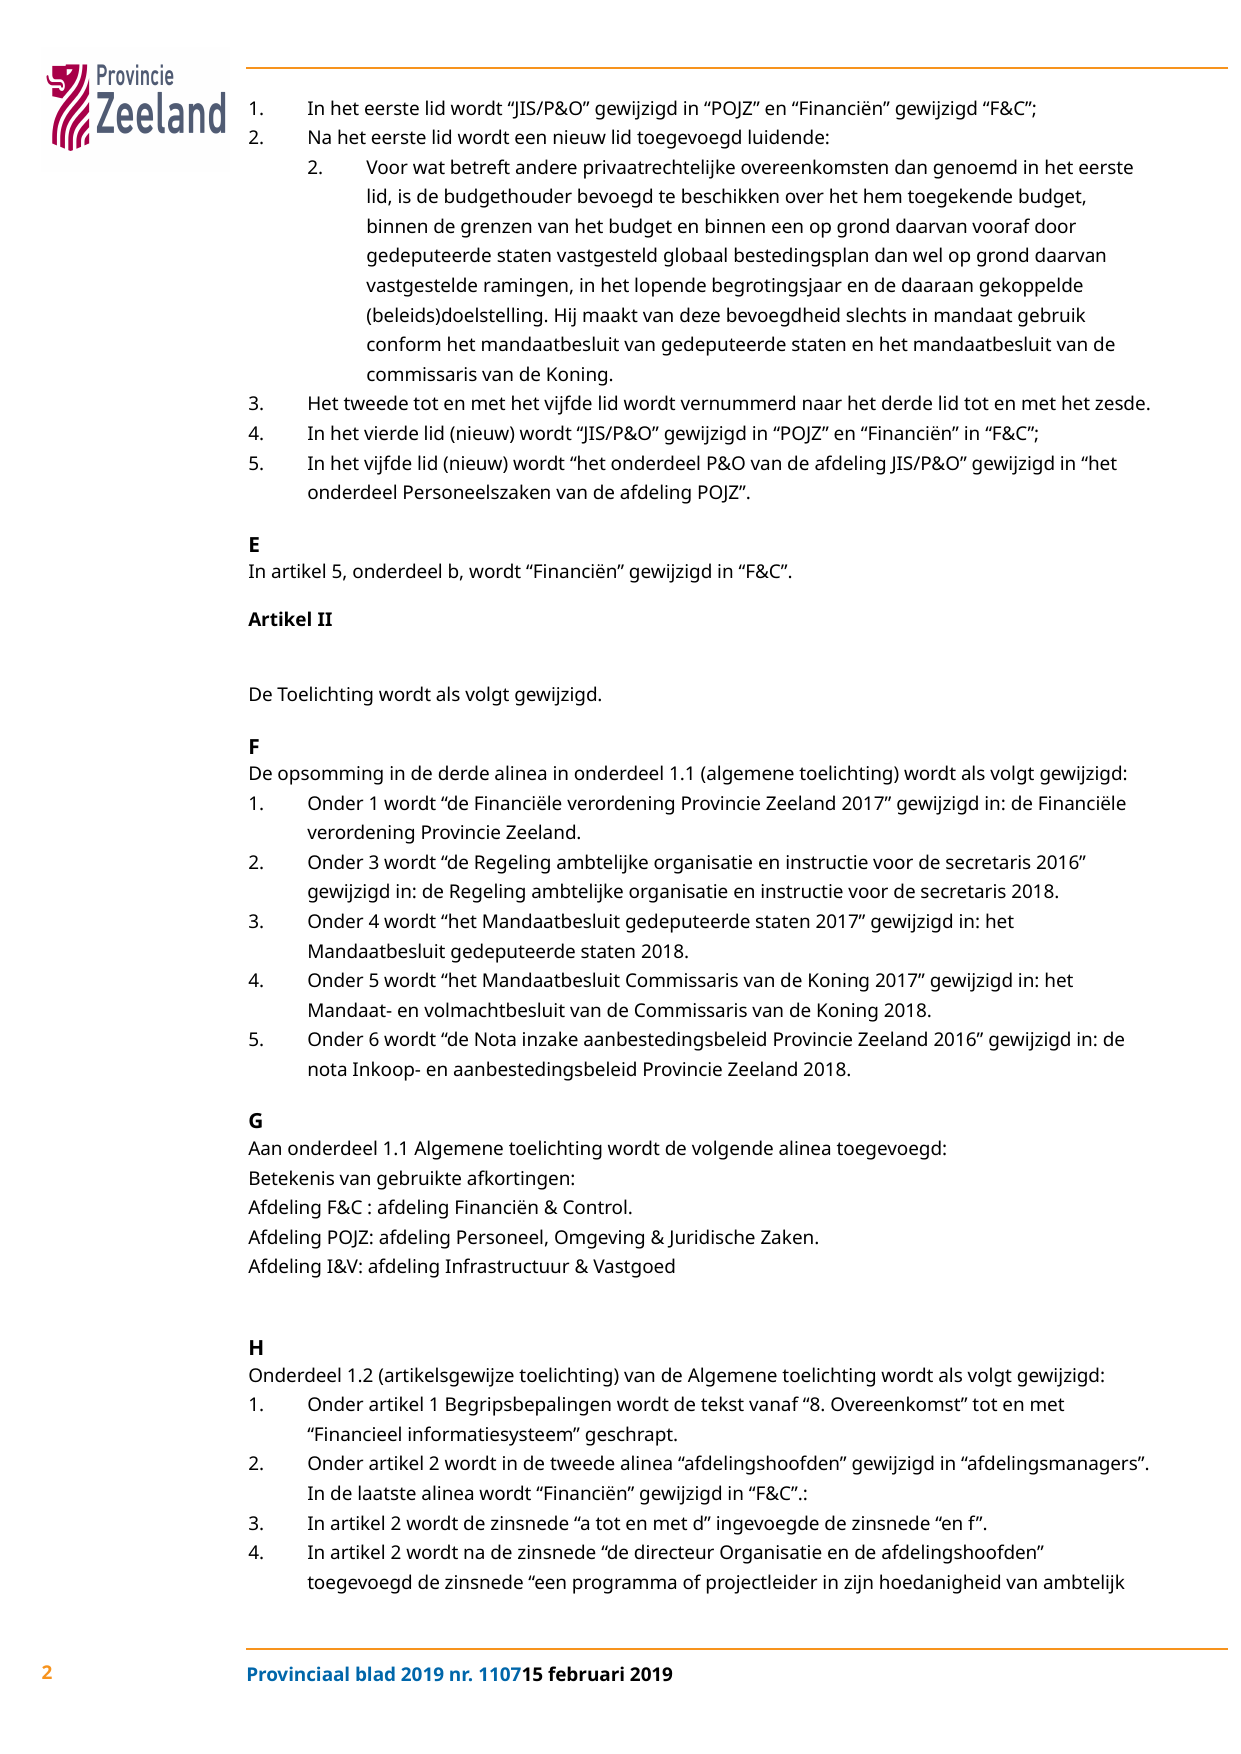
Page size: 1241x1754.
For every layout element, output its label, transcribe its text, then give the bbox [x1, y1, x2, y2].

list Onder 5 wordt “het Mandaatbesluit Commissaris van de Koning 2017” gewijzigd in: het Mandaat- en volmachtbesluit van de Commissaris van de Koning 2018. [248, 967, 1152, 1023]
text Afdeling I&V: afdeling Infrastructuur & Vastgoed [248, 1253, 1152, 1279]
list Onder artikel 1 Begripsbepalingen wordt de tekst vanaf “8. Overeenkomst” tot en met “Financieel informatiesysteem” geschrapt. [248, 1391, 1152, 1447]
list Het tweede tot en met het vijfde lid wordt vernummerd naar het derde lid tot en met het zesde. [248, 391, 1152, 416]
list Onder 4 wordt “het Mandaatbesluit gedeputeerde staten 2017” gewijzigd in: het Mandaatbesluit gedeputeerde staten 2018. [248, 908, 1152, 964]
text Afdeling POJZ: afdeling Personeel, Omgeving & Juridische Zaken. [248, 1224, 1152, 1249]
text E [248, 530, 1152, 558]
list Onder 1 wordt “de Financiële verordening Provincie Zeeland 2017” gewijzigd in: de Financiële verordening Provincie Zeeland. [248, 790, 1152, 845]
picture [41, 47, 231, 172]
list In het eerste lid wordt “JIS/P&O” gewijzigd in “POJZ” en “Financiën” gewijzigd “F&C”; [248, 95, 1152, 121]
text Artikel II [248, 604, 1152, 632]
list Na het eerste lid wordt een nieuw lid toegevoegd luidende: [248, 124, 1152, 150]
text Aan onderdeel 1.1 Algemene toelichting wordt de volgende alinea toegevoegd: [248, 1135, 1152, 1161]
text De opsomming in de derde alinea in onderdeel 1.1 (algemene toelichting) wordt als volgt gewijzigd: [248, 760, 1152, 786]
list Voor wat betreft andere privaatrechtelijke overeenkomsten dan genoemd in het eerste lid, is de budgethouder bevoegd te beschikken over het hem toegekende budget, binnen de grenzen van het budget en binnen een op grond daarvan vooraf door gedeputeerde staten vastgesteld globaal bestedingsplan dan wel op grond daarvan vastgestelde ramingen, in het lopende begrotingsjaar en de daaraan gekoppelde (beleids)doelstelling. Hij maakt van deze bevoegdheid slechts in mandaat gebruik conform het mandaatbesluit van gedeputeerde staten en het mandaatbesluit van de commissaris van de Koning. [307, 154, 1152, 387]
list Onder 6 wordt “de Nota inzake aanbestedingsbeleid Provincie Zeeland 2016” gewijzigd in: de nota Inkoop- en aanbestedingsbeleid Provincie Zeeland 2018. [248, 1027, 1152, 1082]
text G [248, 1107, 1152, 1135]
text H [248, 1333, 1152, 1362]
list In het vierde lid (nieuw) wordt “JIS/P&O” gewijzigd in “POJZ” en “Financiën” in “F&C”; [248, 420, 1152, 446]
text Afdeling F&C : afdeling Financiën & Control. [248, 1194, 1152, 1220]
text F [248, 732, 1152, 760]
text Betekenis van gebruikte afkortingen: [248, 1165, 1152, 1190]
text De Toelichting wordt als volgt gewijzigd. [248, 682, 1152, 707]
text Onderdeel 1.2 (artikelsgewijze toelichting) van de Algemene toelichting wordt als volgt gewijzigd: [248, 1362, 1152, 1388]
text In artikel 5, onderdeel b, wordt “Financiën” gewijzigd in “F&C”. [248, 558, 1152, 584]
list Onder 3 wordt “de Regeling ambtelijke organisatie en instructie voor de secretaris 2016” gewijzigd in: de Regeling ambtelijke organisatie en instructie voor de secretaris 2018. [248, 849, 1152, 904]
list In artikel 2 wordt de zinsnede “a tot en met d” ingevoegde de zinsnede “en f”. [248, 1510, 1152, 1536]
list Onder artikel 2 wordt in de tweede alinea “afdelingshoofden” gewijzigd in “afdelingsmanagers”. In de laatste alinea wordt “Financiën” gewijzigd in “F&C”.: [248, 1451, 1152, 1506]
list In het vijfde lid (nieuw) wordt “het onderdeel P&O van de afdeling JIS/P&O” gewijzigd in “het onderdeel Personeelszaken van de afdeling POJZ”. [248, 450, 1152, 505]
list In artikel 2 wordt na de zinsnede “de directeur Organisatie en de afdelingshoofden” toegevoegd de zinsnede “een programma of projectleider in zijn hoedanigheid van ambtelijk [248, 1539, 1152, 1595]
